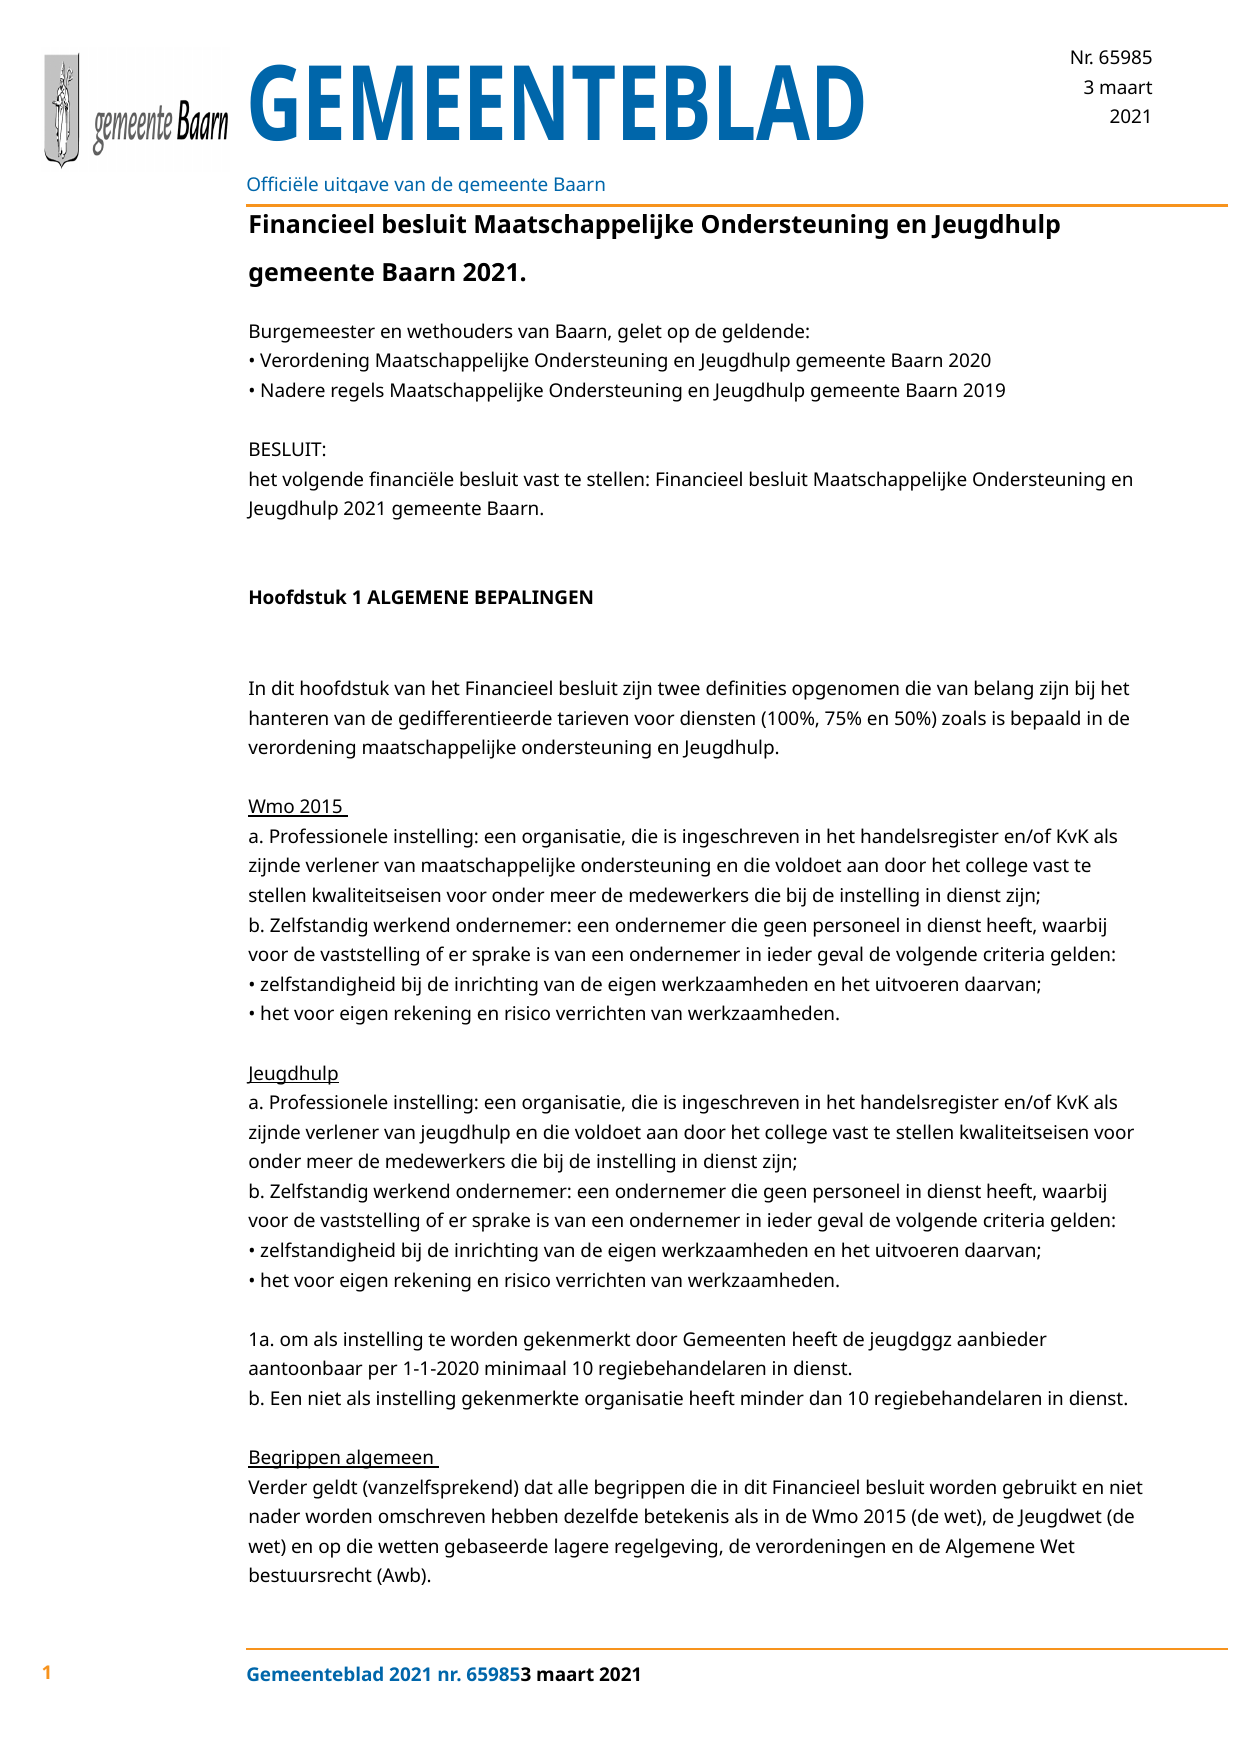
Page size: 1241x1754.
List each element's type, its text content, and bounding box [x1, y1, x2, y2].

text • het voor eigen rekening en risico verrichten van werkzaamheden. [248, 1001, 1152, 1026]
text b. Zelfstandig werkend ondernemer: een ondernemer die geen personeel in dienst heeft, waarbij voor de vaststelling of er sprake is van een ondernemer in ieder geval de volgende criteria gelden: [248, 1178, 1152, 1233]
text Financieel besluit Maatschappelijke Ondersteuning en Jeugdhulp gemeente Baarn 2021. [248, 207, 1152, 288]
text BESLUIT: [248, 436, 1152, 462]
text • zelfstandigheid bij de inrichting van de eigen werkzaamheden en het uitvoeren daarvan; [248, 971, 1152, 997]
text Jeugdhulp [248, 1060, 1152, 1086]
text b. Zelfstandig werkend ondernemer: een ondernemer die geen personeel in dienst heeft, waarbij voor de vaststelling of er sprake is van een ondernemer in ieder geval de volgende criteria gelden: [248, 912, 1152, 967]
text • Verordening Maatschappelijke Ondersteuning en Jeugdhulp gemeente Baarn 2020 [248, 347, 1152, 373]
text • het voor eigen rekening en risico verrichten van werkzaamheden. [248, 1267, 1152, 1293]
text Begrippen algemeen [248, 1444, 1152, 1470]
text a. Professionele instelling: een organisatie, die is ingeschreven in het handelsregister en/of KvK als zijnde verlener van maatschappelijke ondersteuning en die voldoet aan door het college vast te stellen kwaliteitseisen voor onder meer de medewerkers die bij de instelling in dienst zijn; [248, 823, 1152, 908]
text Hoofdstuk 1 ALGEMENE BEPALINGEN [248, 584, 1152, 610]
text het volgende financiële besluit vast te stellen: Financieel besluit Maatschappelijke Ondersteuning en Jeugdhulp 2021 gemeente Baarn. [248, 466, 1152, 521]
text a. Professionele instelling: een organisatie, die is ingeschreven in het handelsregister en/of KvK als zijnde verlener van jeugdhulp en die voldoet aan door het college vast te stellen kwaliteitseisen voor onder meer de medewerkers die bij de instelling in dienst zijn; [248, 1089, 1152, 1174]
text In dit hoofdstuk van het Financieel besluit zijn twee definities opgenomen die van belang zijn bij het hanteren van de gedifferentieerde tarieven voor diensten (100%, 75% en 50%) zoals is bepaald in de verordening maatschappelijke ondersteuning en Jeugdhulp. [248, 675, 1152, 760]
text 1a. om als instelling te worden gekenmerkt door Gemeenten heeft de jeugdggz aanbieder aantoonbaar per 1-1-2020 minimaal 10 regiebehandelaren in dienst. [248, 1326, 1152, 1381]
picture [41, 47, 231, 172]
text Burgemeester en wethouders van Baarn, gelet op de geldende: [248, 318, 1152, 344]
text b. Een niet als instelling gekenmerkte organisatie heeft minder dan 10 regiebehandelaren in dienst. [248, 1385, 1152, 1411]
text Verder geldt (vanzelfsprekend) dat alle begrippen die in dit Financieel besluit worden gebruikt en niet nader worden omschreven hebben dezelfde betekenis als in de Wmo 2015 (de wet), de Jeugdwet (de wet) en op die wetten gebaseerde lagere regelgeving, de verordeningen en de Algemene Wet bestuursrecht (Awb). [248, 1474, 1152, 1588]
text Wmo 2015 [248, 793, 1152, 819]
text • zelfstandigheid bij de inrichting van de eigen werkzaamheden en het uitvoeren daarvan; [248, 1237, 1152, 1263]
text • Nadere regels Maatschappelijke Ondersteuning en Jeugdhulp gemeente Baarn 2019 [248, 377, 1152, 403]
